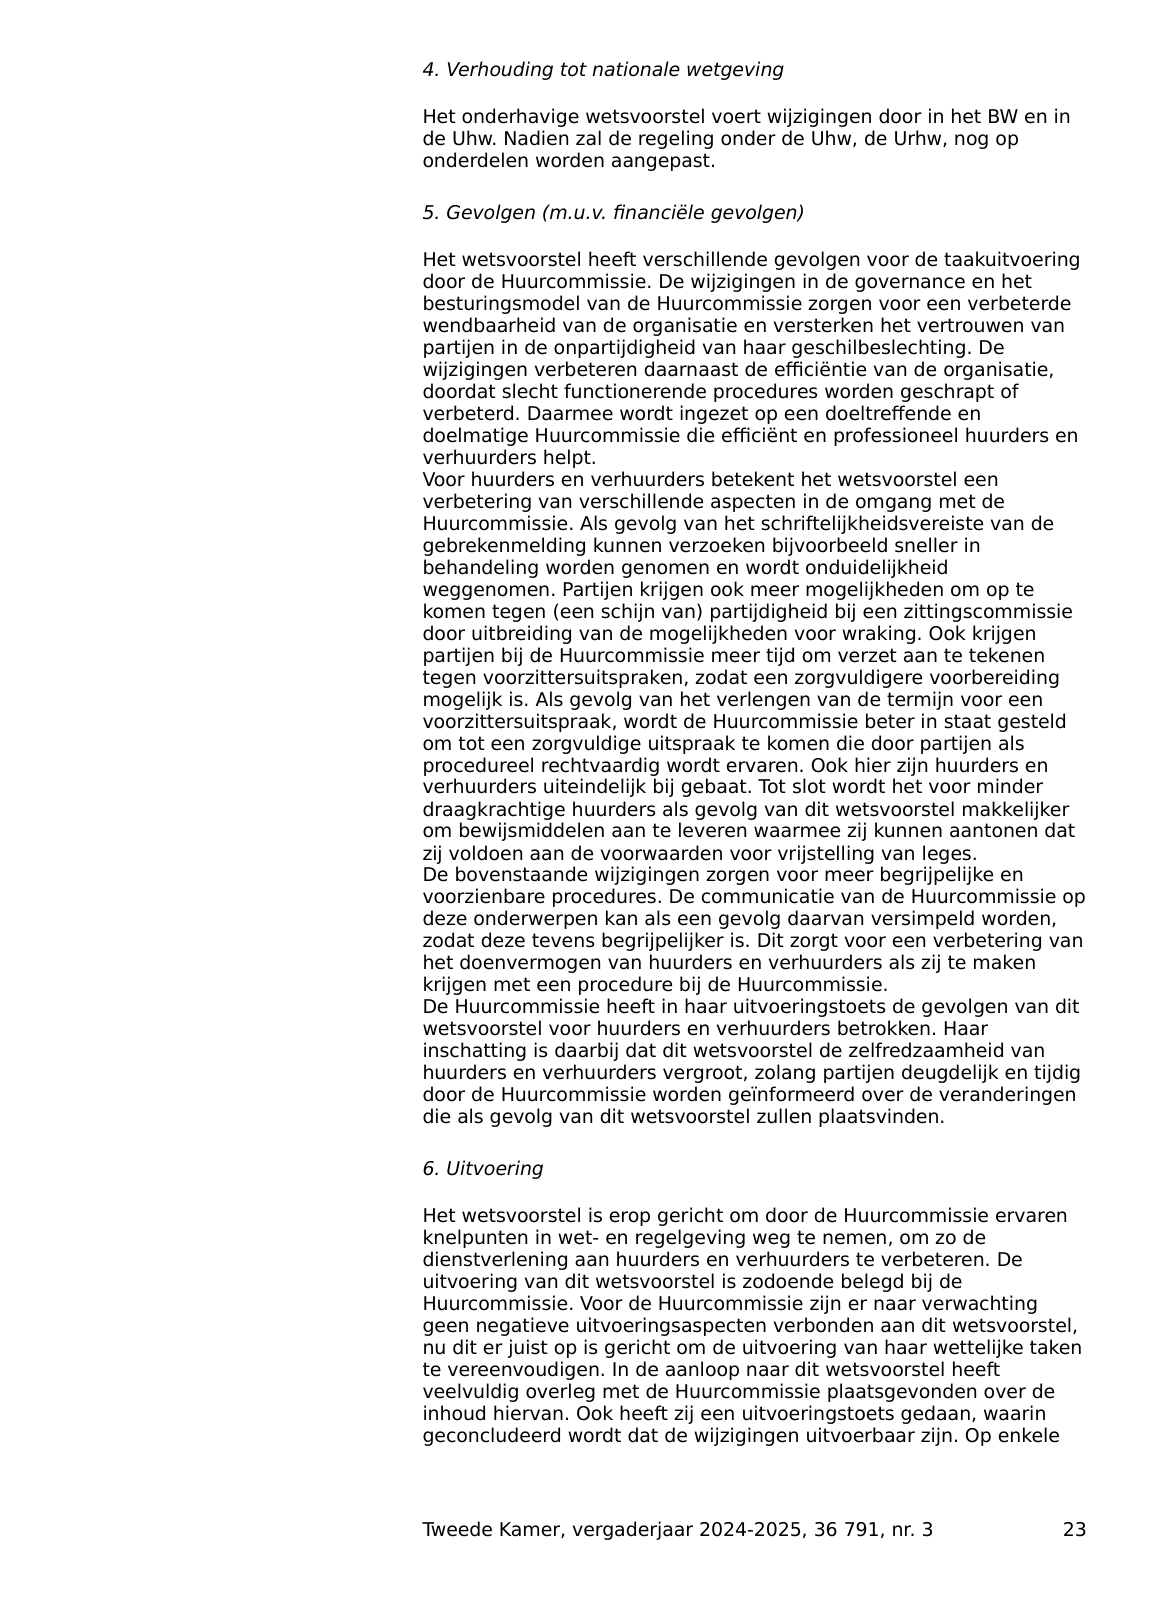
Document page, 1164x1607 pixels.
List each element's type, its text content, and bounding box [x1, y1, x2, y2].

text De Huurcommissie heeft in haar uitvoeringstoets de gevolgen van dit wetsvoorstel voor huurders en verhuurders betrokken. Haar inschatting is daarbij dat dit wetsvoorstel de zelfredzaamheid van huurders en verhuurders vergroot, zolang partijen deugdelijk en tijdig door de Huurcommissie worden geïnformeerd over de veranderingen die als gevolg van dit wetsvoorstel zullen plaatsvinden. [422, 996, 1087, 1128]
subtitle 4. Verhouding tot nationale wetgeving [422, 59, 1087, 81]
text De bovenstaande wijzigingen zorgen voor meer begrijpelijke en voorzienbare procedures. De communicatie van de Huurcommissie op deze onderwerpen kan als een gevolg daarvan versimpeld worden, zodat deze tevens begrijpelijker is. Dit zorgt voor een verbetering van het doenvermogen van huurders en verhuurders als zij te maken krijgen met een procedure bij de Huurcommissie. [422, 864, 1087, 996]
text Voor huurders en verhuurders betekent het wetsvoorstel een verbetering van verschillende aspecten in de omgang met de Huurcommissie. Als gevolg van het schriftelijkheidsvereiste van de gebrekenmelding kunnen verzoeken bijvoorbeeld sneller in behandeling worden genomen en wordt onduidelijkheid weggenomen. Partijen krijgen ook meer mogelijkheden om op te komen tegen (een schijn van) partijdigheid bij een zittingscommissie door uitbreiding van de mogelijkheden voor wraking. Ook krijgen partijen bij de Huurcommissie meer tijd om verzet aan te tekenen tegen voorzittersuitspraken, zodat een zorgvuldigere voorbereiding mogelijk is. Als gevolg van het verlengen van de termijn voor een voorzittersuitspraak, wordt de Huurcommissie beter in staat gesteld om tot een zorgvuldige uitspraak te komen die door partijen als procedureel rechtvaardig wordt ervaren. Ook hier zijn huurders en verhuurders uiteindelijk bij gebaat. Tot slot wordt het voor minder draagkrachtige huurders als gevolg van dit wetsvoorstel makkelijker om bewijsmiddelen aan te leveren waarmee zij kunnen aantonen dat zij voldoen aan de voorwaarden voor vrijstelling van leges. [422, 469, 1087, 864]
subtitle 5. Gevolgen (m.u.v. financiële gevolgen) [422, 202, 1087, 224]
text Het onderhavige wetsvoorstel voert wijzigingen door in het BW en in de Uhw. Nadien zal de regeling onder de Uhw, de Urhw, nog op onderdelen worden aangepast. [422, 106, 1087, 172]
subtitle 6. Uitvoering [422, 1158, 1087, 1180]
text Het wetsvoorstel is erop gericht om door de Huurcommissie ervaren knelpunten in wet- en regelgeving weg te nemen, om zo de dienstverlening aan huurders en verhuurders te verbeteren. De uitvoering van dit wetsvoorstel is zodoende belegd bij de Huurcommissie. Voor de Huurcommissie zijn er naar verwachting geen negatieve uitvoeringsaspecten verbonden aan dit wetsvoorstel, nu dit er juist op is gericht om de uitvoering van haar wettelijke taken te vereenvoudigen. In de aanloop naar dit wetsvoorstel heeft veelvuldig overleg met de Huurcommissie plaatsgevonden over de inhoud hiervan. Ook heeft zij een uitvoeringstoets gedaan, waarin geconcludeerd wordt dat de wijzigingen uitvoerbaar zijn. Op enkele [422, 1205, 1087, 1447]
text Het wetsvoorstel heeft verschillende gevolgen voor de taakuitvoering door de Huurcommissie. De wijzigingen in de governance en het besturingsmodel van de Huurcommissie zorgen voor een verbeterde wendbaarheid van de organisatie en versterken het vertrouwen van partijen in de onpartijdigheid van haar geschilbeslechting. De wijzigingen verbeteren daarnaast de efficiëntie van de organisatie, doordat slecht functionerende procedures worden geschrapt of verbeterd. Daarmee wordt ingezet op een doeltreffende en doelmatige Huurcommissie die efficiënt en professioneel huurders en verhuurders helpt. [422, 249, 1087, 469]
